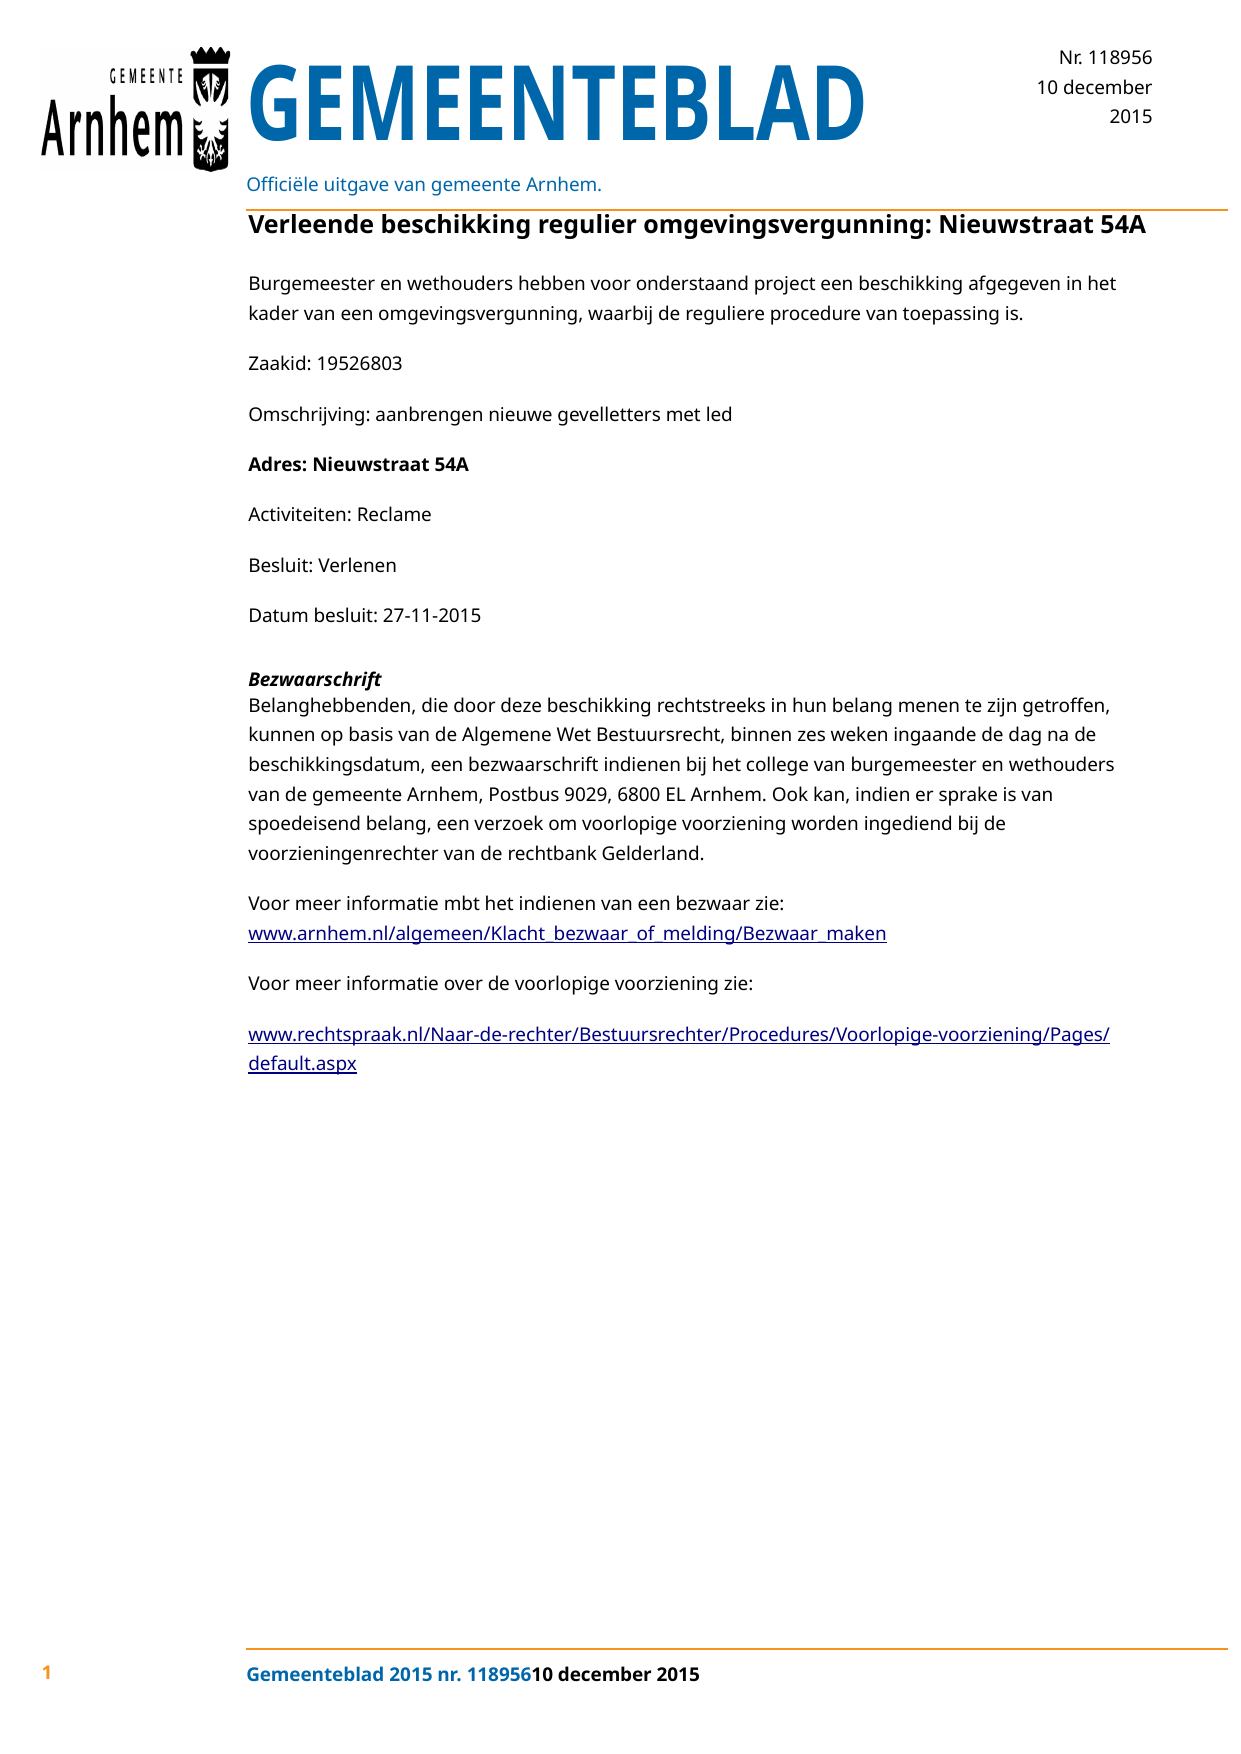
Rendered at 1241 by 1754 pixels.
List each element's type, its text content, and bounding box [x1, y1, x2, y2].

text www.rechtspraak.nl/Naar-de-rechter/Bestuursrechter/Procedures/Voorlopige-voorziening/Pages/default.aspx [248, 1021, 1152, 1076]
text Belanghebbenden, die door deze beschikking rechtstreeks in hun belang menen te zijn getroffen, kunnen op basis van de Algemene Wet Bestuursrecht, binnen zes weken ingaande de dag na de beschikkingsdatum, een bezwaarschrift indienen bij het college van burgemeester en wethouders van de gemeente Arnhem, Postbus 9029, 6800 EL Arnhem. Ook kan, indien er sprake is van spoedeisend belang, een verzoek om voorlopige voorziening worden ingediend bij de voorzieningenrechter van de rechtbank Gelderland. [248, 692, 1152, 866]
text Omschrijving: aanbrengen nieuwe gevelletters met led [248, 401, 1152, 426]
text Activiteiten: Reclame [248, 502, 1152, 527]
text Datum besluit: 27-11-2015 [248, 602, 1152, 628]
text Adres: Nieuwstraat 54A [248, 451, 1152, 477]
text Bezwaarschrift [248, 666, 1152, 692]
text Voor meer informatie over de voorlopige voorziening zie: [248, 970, 1152, 996]
text Zaakid: 19526803 [248, 350, 1152, 376]
text Voor meer informatie mbt het indienen van een bezwaar zie: www.arnhem.nl/algemeen/Klacht_bezwaar_of_melding/Bezwaar_maken [248, 890, 1152, 946]
text Burgemeester en wethouders hebben voor onderstaand project een beschikking afgegeven in het kader van een omgevingsvergunning, waarbij de reguliere procedure van toepassing is. [248, 270, 1152, 326]
text Verleende beschikking regulier omgevingsvergunning: Nieuwstraat 54A [248, 211, 1152, 241]
picture [41, 47, 231, 172]
text Besluit: Verlenen [248, 552, 1152, 578]
